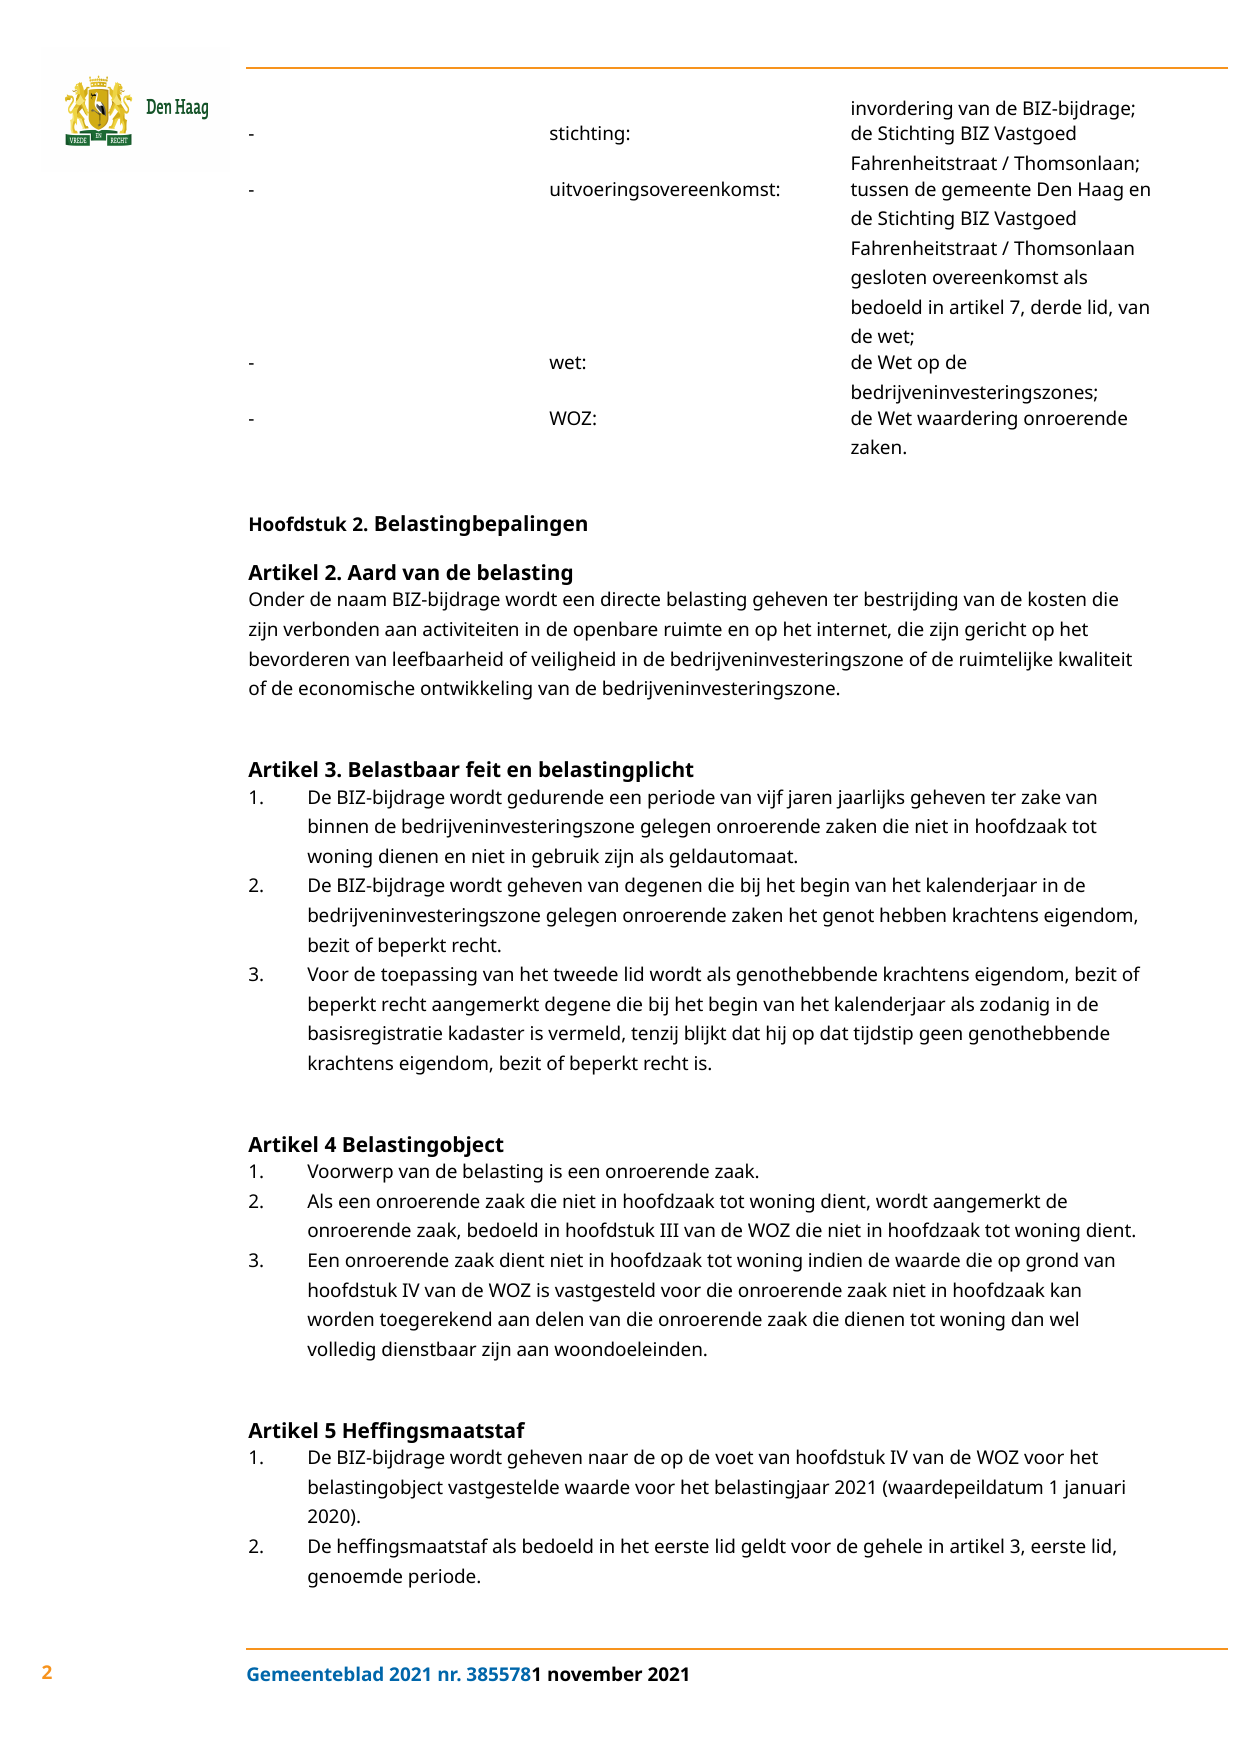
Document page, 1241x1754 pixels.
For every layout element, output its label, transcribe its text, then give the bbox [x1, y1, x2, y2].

table_cell wet: [549, 350, 850, 405]
table_cell - [248, 350, 549, 405]
list Voor de toepassing van het tweede lid wordt als genothebbende krachtens eigendom, bezit of beperkt recht aangemerkt degene die bij het begin van het kalenderjaar als zodanig in de basisregistratie kadaster is vermeld, tenzij blijkt dat hij op dat tijdstip geen genothebbende krachtens eigendom, bezit of beperkt recht is. [248, 961, 1152, 1076]
table_cell - [248, 176, 549, 349]
list Een onroerende zaak dient niet in hoofdzaak tot woning indien de waarde die op grond van hoofdstuk IV van de WOZ is vastgesteld voor die onroerende zaak niet in hoofdzaak kan worden toegerekend aan delen van die onroerende zaak die dienen tot woning dan wel volledig dienstbaar zijn aan woondoeleinden. [248, 1247, 1152, 1362]
list De heffingsmaatstaf als bedoeld in het eerste lid geldt voor de gehele in artikel 3, eerste lid, genoemde periode. [248, 1533, 1152, 1588]
table_cell - [248, 121, 549, 176]
text Artikel 2. Aard van de belasting [248, 558, 1152, 587]
list Als een onroerende zaak die niet in hoofdzaak tot woning dient, wordt aangemerkt de onroerende zaak, bedoeld in hoofdstuk III van de WOZ die niet in hoofdzaak tot woning dient. [248, 1188, 1152, 1243]
text Artikel 4 Belastingobject [248, 1130, 1152, 1158]
table_cell de Wet op de bedrijveninvesteringszones; [850, 350, 1152, 405]
list De BIZ-bijdrage wordt gedurende een periode van vijf jaren jaarlijks geheven ter zake van binnen de bedrijveninvesteringszone gelegen onroerende zaken die niet in hoofdzaak tot woning dienen en niet in gebruik zijn als geldautomaat. [248, 784, 1152, 869]
picture [41, 47, 231, 172]
table_cell de Stichting BIZ Vastgoed Fahrenheitstraat / Thomsonlaan; [850, 121, 1152, 176]
text Artikel 5 Heffingsmaatstaf [248, 1416, 1152, 1444]
table_cell de Wet waardering onroerende zaken. [850, 405, 1152, 460]
table_cell tussen de gemeente Den Haag en de Stichting BIZ Vastgoed Fahrenheitstraat / Thomsonlaan gesloten overeenkomst als bedoeld in artikel 7, derde lid, van de wet; [850, 176, 1152, 349]
table_cell uitvoeringsovereenkomst: [549, 176, 850, 349]
list De BIZ-bijdrage wordt geheven van degenen die bij het begin van het kalenderjaar in de bedrijveninvesteringszone gelegen onroerende zaken het genot hebben krachtens eigendom, bezit of beperkt recht. [248, 873, 1152, 957]
list Voorwerp van de belasting is een onroerende zaak. [248, 1158, 1152, 1184]
table_cell invordering van de BIZ-bijdrage; [850, 95, 1152, 121]
table_cell - [248, 95, 549, 121]
text Onder de naam BIZ-bijdrage wordt een directe belasting geheven ter bestrijding van de kosten die zijn verbonden aan activiteiten in de openbare ruimte en op het internet, die zijn gericht op het bevorderen van leefbaarheid of veiligheid in de bedrijveninvesteringszone of de ruimtelijke kwaliteit of de economische ontwikkeling van de bedrijveninvesteringszone. [248, 587, 1152, 701]
text Artikel 3. Belastbaar feit en belastingplicht [248, 755, 1152, 784]
text Hoofdstuk 2. Belastingbepalingen [248, 509, 1152, 537]
table_cell - [248, 405, 549, 460]
table_cell [549, 95, 850, 121]
list De BIZ-bijdrage wordt geheven naar de op de voet van hoofdstuk IV van de WOZ voor het belastingobject vastgestelde waarde voor het belastingjaar 2021 (waardepeildatum 1 januari 2020). [248, 1444, 1152, 1529]
table_cell stichting: [549, 121, 850, 176]
table_cell WOZ: [549, 405, 850, 460]
